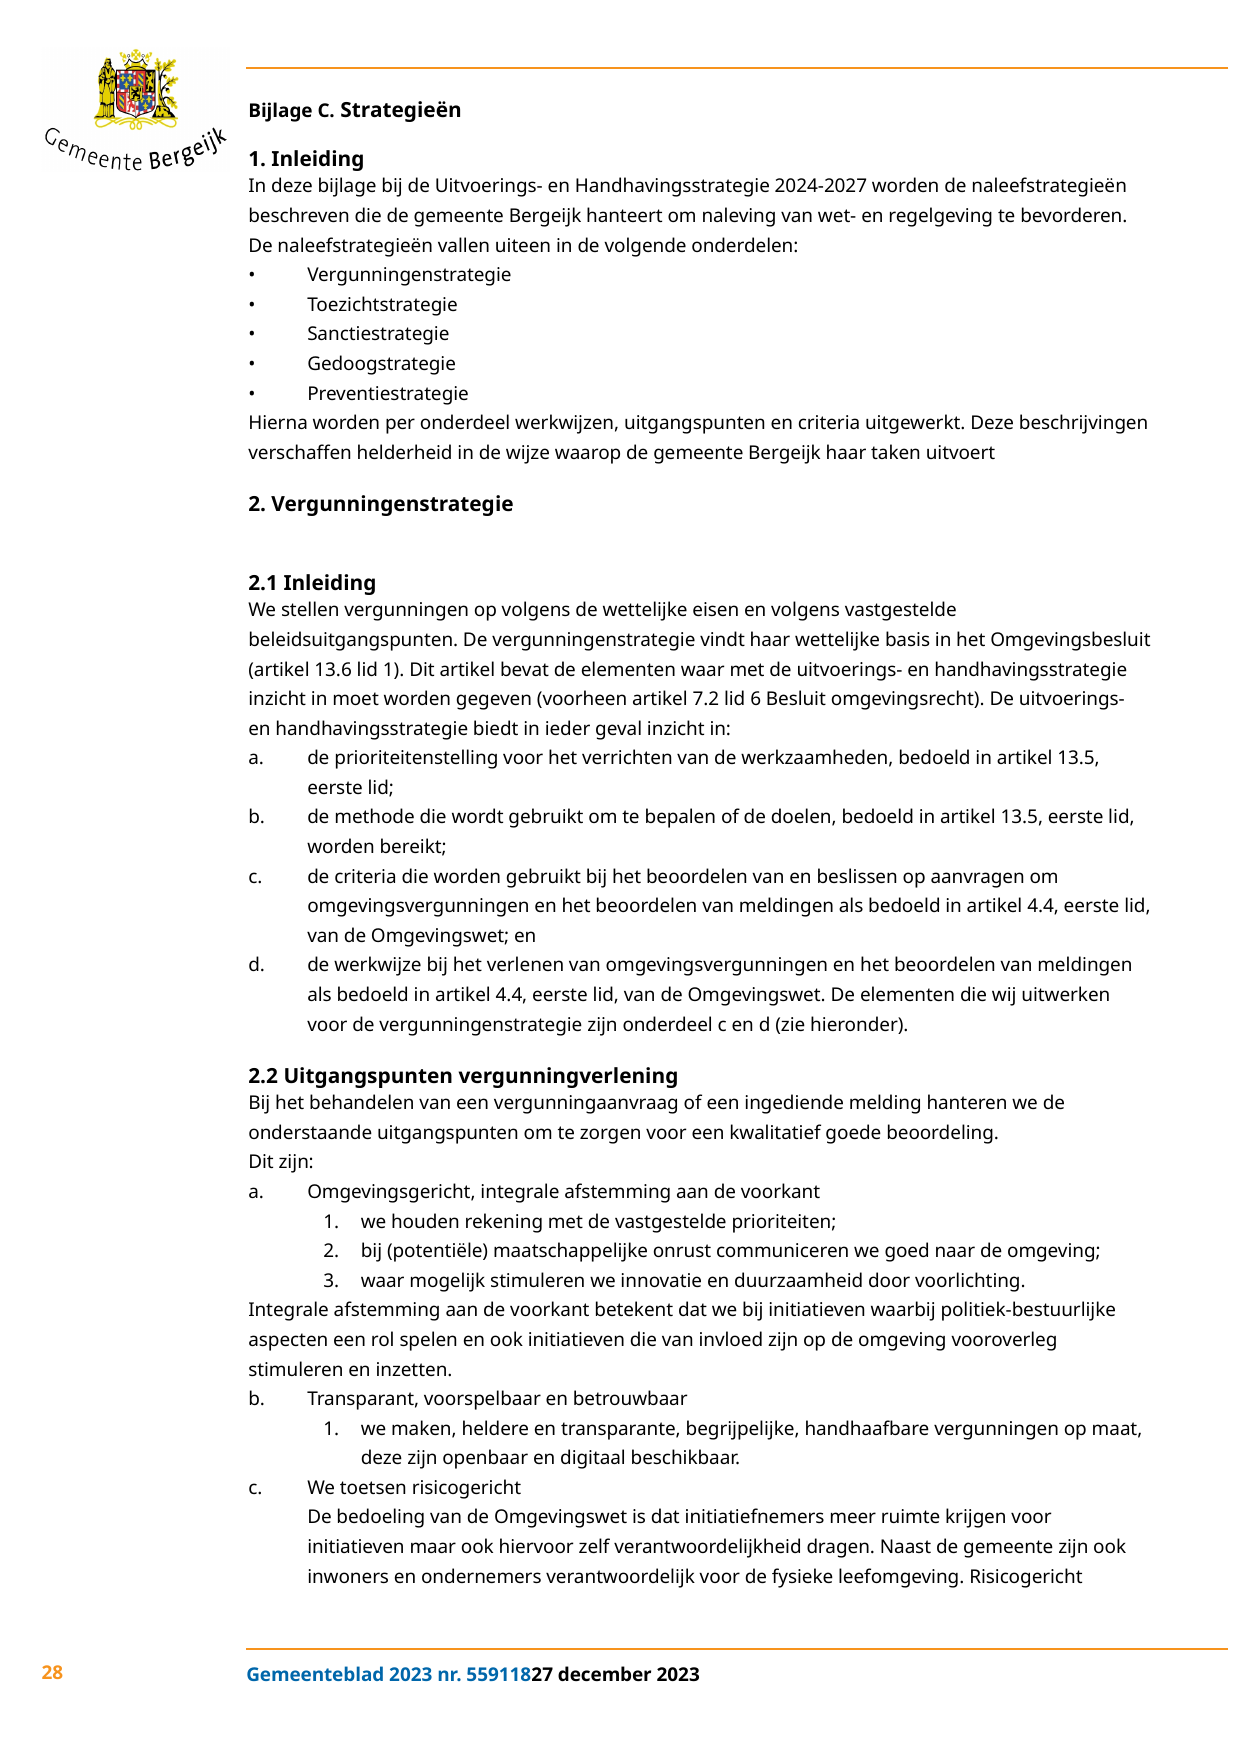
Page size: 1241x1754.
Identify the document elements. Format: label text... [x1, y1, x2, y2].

list Sanctiestrategie [248, 321, 1152, 346]
text In deze bijlage bij de Uitvoerings- en Handhavingsstrategie 2024-2027 worden de naleefstrategieën beschreven die de gemeente Bergeijk hanteert om naleving van wet- en regelgeving te bevorderen. De naleefstrategieën vallen uiteen in de volgende onderdelen: [248, 173, 1152, 257]
list Vergunningenstrategie [248, 261, 1152, 287]
list bij (potentiële) maatschappelijke onrust communiceren we goed naar de omgeving; [323, 1237, 1152, 1263]
list de methode die wordt gebruikt om te bepalen of de doelen, bedoeld in artikel 13.5, eerste lid, worden bereikt; [248, 804, 1152, 859]
text Hierna worden per onderdeel werkwijzen, uitgangspunten en criteria uitgewerkt. Deze beschrijvingen verschaffen helderheid in de wijze waarop de gemeente Bergeijk haar taken uitvoert [248, 409, 1152, 464]
text Bij het behandelen van een vergunningaanvraag of een ingediende melding hanteren we de onderstaande uitgangspunten om te zorgen voor een kwalitatief goede beoordeling. [248, 1089, 1152, 1145]
text Dit zijn: [248, 1149, 1152, 1174]
list we houden rekening met de vastgestelde prioriteiten; [323, 1208, 1152, 1234]
list Gedoogstrategie [248, 350, 1152, 376]
picture [41, 47, 231, 172]
text Integrale afstemming aan de voorkant betekent dat we bij initiatieven waarbij politiek-bestuurlijke aspecten een rol spelen en ook initiatieven die van invloed zijn op de omgeving vooroverleg stimuleren en inzetten. [248, 1297, 1152, 1382]
list we maken, heldere en transparante, begrijpelijke, handhaafbare vergunningen op maat, deze zijn openbaar en digitaal beschikbaar. [323, 1415, 1152, 1470]
list Toezichtstrategie [248, 291, 1152, 317]
list Omgevingsgericht, integrale afstemming aan de voorkant [248, 1178, 1152, 1204]
text 2.2 Uitgangspunten vergunningverlening [248, 1061, 1152, 1089]
list de werkwijze bij het verlenen van omgevingsvergunningen en het beoordelen van meldingen als bedoeld in artikel 4.4, eerste lid, van de Omgevingswet. De elementen die wij uitwerken voor de vergunningenstrategie zijn onderdeel c en d (zie hieronder). [248, 952, 1152, 1036]
text 2. Vergunningenstrategie [248, 489, 1152, 518]
list Transparant, voorspelbaar en betrouwbaar [248, 1385, 1152, 1411]
list de prioriteitenstelling voor het verrichten van de werkzaamheden, bedoeld in artikel 13.5, eerste lid; [248, 744, 1152, 800]
text Bijlage C. Strategieën [248, 95, 1152, 123]
text 1. Inleiding [248, 144, 1152, 173]
text 2.1 Inleiding [248, 568, 1152, 597]
list We toetsen risicogericht [248, 1474, 1152, 1500]
list Preventiestrategie [248, 380, 1152, 405]
list waar mogelijk stimuleren we innovatie en duurzaamheid door voorlichting. [323, 1267, 1152, 1293]
list de criteria die worden gebruikt bij het beoordelen van en beslissen op aanvragen om omgevingsvergunningen en het beoordelen van meldingen als bedoeld in artikel 4.4, eerste lid, van de Omgevingswet; en [248, 863, 1152, 948]
list De bedoeling van de Omgevingswet is dat initiatiefnemers meer ruimte krijgen voor initiatieven maar ook hiervoor zelf verantwoordelijkheid dragen. Naast de gemeente zijn ook inwoners en ondernemers verantwoordelijk voor de fysieke leefomgeving. Risicogericht [248, 1504, 1152, 1589]
text We stellen vergunningen op volgens de wettelijke eisen en volgens vastgestelde beleidsuitgangspunten. De vergunningenstrategie vindt haar wettelijke basis in het Omgevingsbesluit (artikel 13.6 lid 1). Dit artikel bevat de elementen waar met de uitvoerings- en handhavingsstrategie inzicht in moet worden gegeven (voorheen artikel 7.2 lid 6 Besluit omgevingsrecht). De uitvoerings- en handhavingsstrategie biedt in ieder geval inzicht in: [248, 597, 1152, 741]
